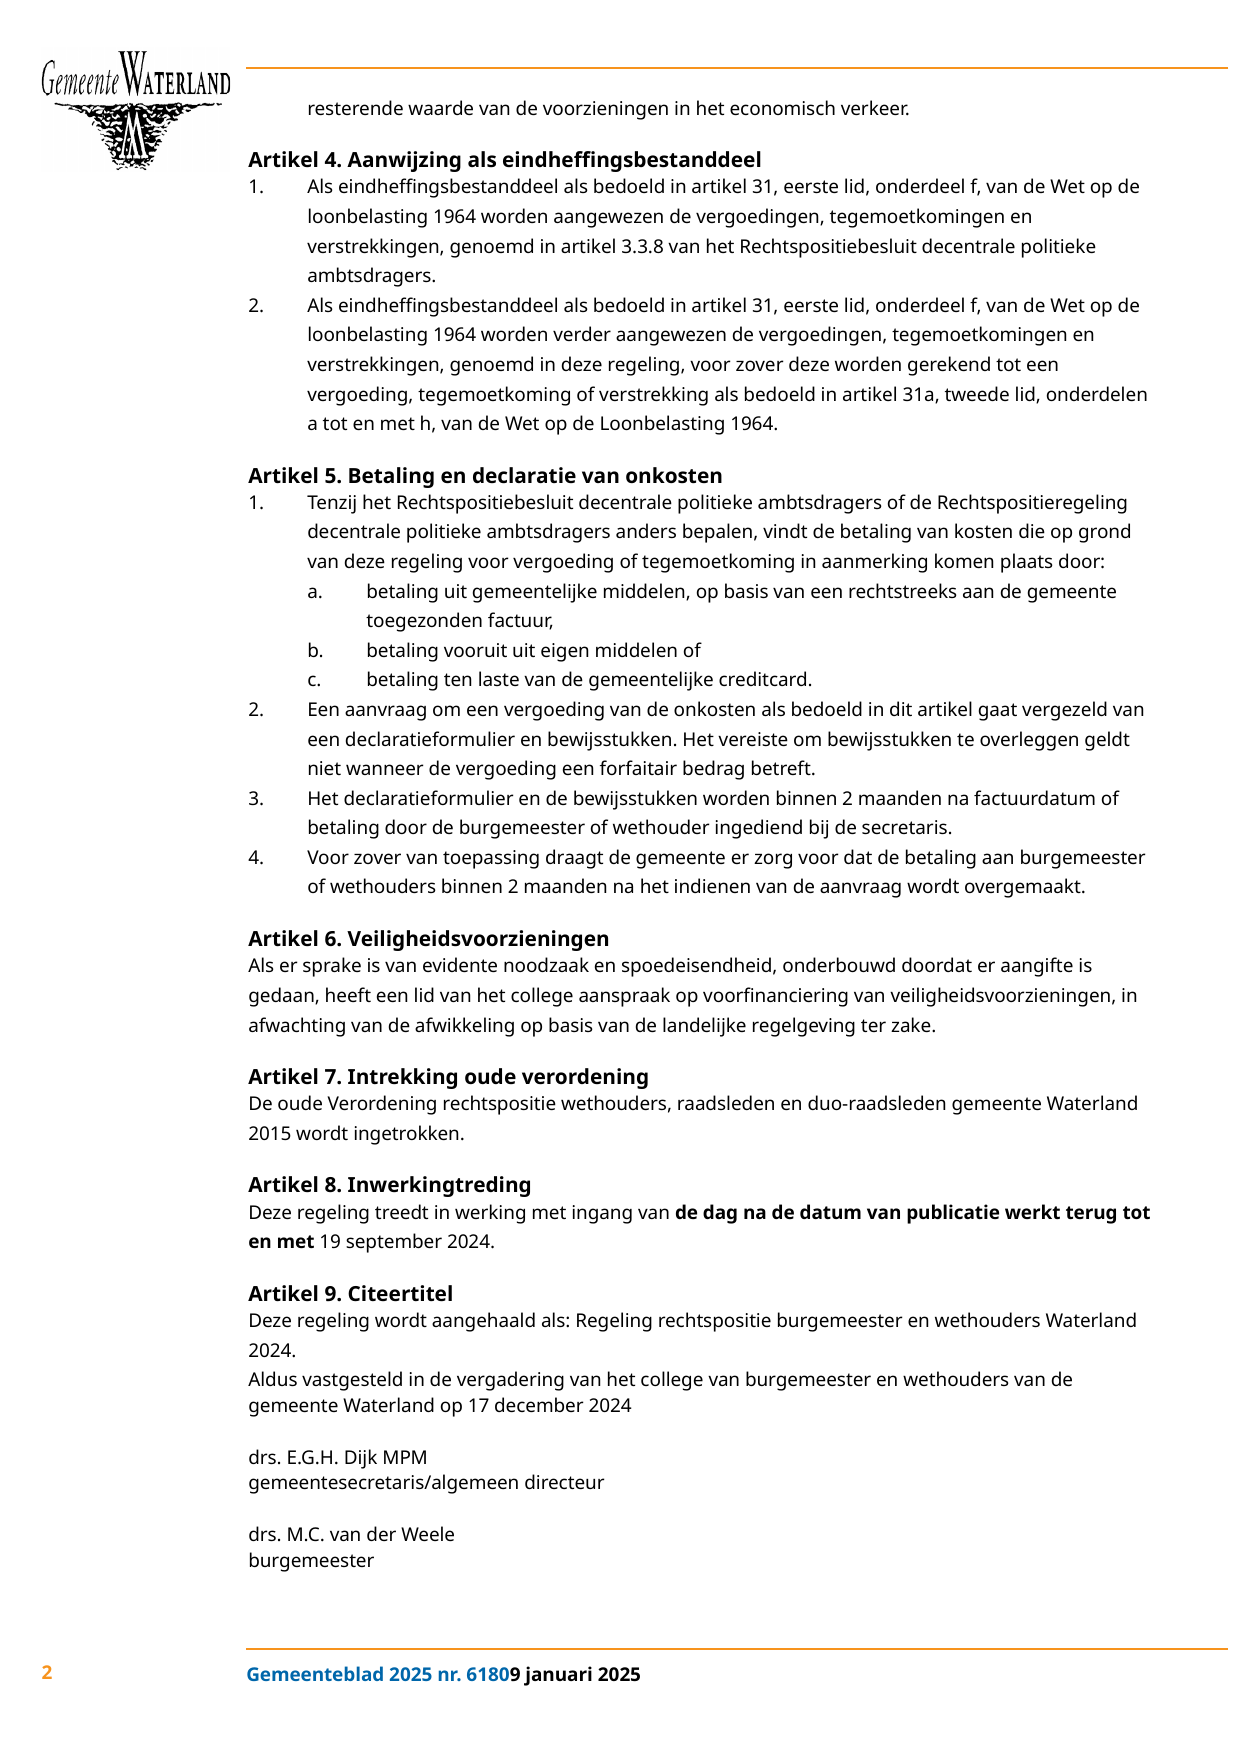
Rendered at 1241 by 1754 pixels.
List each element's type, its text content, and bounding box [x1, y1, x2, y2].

list Als eindheffingsbestanddeel als bedoeld in artikel 31, eerste lid, onderdeel f, van de Wet op de loonbelasting 1964 worden verder aangewezen de vergoedingen, tegemoetkomingen en verstrekkingen, genoemd in deze regeling, voor zover deze worden gerekend tot een vergoeding, tegemoetkoming of verstrekking als bedoeld in artikel 31a, tweede lid, onderdelen a tot en met h, van de Wet op de Loonbelasting 1964. [248, 292, 1152, 436]
text Artikel 8. Inwerkingtreding [248, 1171, 1152, 1199]
text burgemeester [248, 1547, 1152, 1572]
list betaling ten laste van de gemeentelijke creditcard. [307, 667, 1152, 692]
list betaling vooruit uit eigen middelen of [307, 637, 1152, 663]
text Artikel 6. Veiligheidsvoorzieningen [248, 924, 1152, 953]
text Deze regeling wordt aangehaald als: Regeling rechtspositie burgemeester en wethouders Waterland 2024. [248, 1307, 1152, 1363]
text Als er sprake is van evidente noodzaak en spoedeisendheid, onderbouwd doordat er aangifte is gedaan, heeft een lid van het college aanspraak op voorfinanciering van veiligheidsvoorzieningen, in afwachting van de afwikkeling op basis van de landelijke regelgeving ter zake. [248, 953, 1152, 1037]
list betaling uit gemeentelijke middelen, op basis van een rechtstreeks aan de gemeente toegezonden factuur, [307, 578, 1152, 633]
list Een aanvraag om een vergoeding van de onkosten als bedoeld in dit artikel gaat vergezeld van een declaratieformulier en bewijsstukken. Het vereiste om bewijsstukken te overleggen geldt niet wanneer de vergoeding een forfaitair bedrag betreft. [248, 696, 1152, 781]
text Artikel 7. Intrekking oude verordening [248, 1062, 1152, 1091]
text De oude Verordening rechtspositie wethouders, raadsleden en duo-raadsleden gemeente Waterland 2015 wordt ingetrokken. [248, 1091, 1152, 1146]
text gemeentesecretaris/algemeen directeur [248, 1469, 1152, 1495]
picture [41, 47, 231, 172]
list resterende waarde van de voorzieningen in het economisch verkeer. [248, 95, 1152, 121]
text drs. E.G.H. Dijk MPM [248, 1444, 1152, 1469]
text Artikel 4. Aanwijzing als eindheffingsbestanddeel [248, 145, 1152, 174]
list Het declaratieformulier en de bewijsstukken worden binnen 2 maanden na factuurdatum of betaling door de burgemeester of wethouder ingediend bij de secretaris. [248, 785, 1152, 840]
text Aldus vastgesteld in de vergadering van het college van burgemeester en wethouders van de gemeente Waterland op 17 december 2024 [248, 1367, 1152, 1418]
text Artikel 5. Betaling en declaratie van onkosten [248, 461, 1152, 489]
list Voor zover van toepassing draagt de gemeente er zorg voor dat de betaling aan burgemeester of wethouders binnen 2 maanden na het indienen van de aanvraag wordt overgemaakt. [248, 844, 1152, 899]
text Deze regeling treedt in werking met ingang van de dag na de datum van publicatie werkt terug tot en met 19 september 2024. [248, 1199, 1152, 1254]
text Artikel 9. Citeertitel [248, 1279, 1152, 1307]
text drs. M.C. van der Weele [248, 1521, 1152, 1547]
list Als eindheffingsbestanddeel als bedoeld in artikel 31, eerste lid, onderdeel f, van de Wet op de loonbelasting 1964 worden aangewezen de vergoedingen, tegemoetkomingen en verstrekkingen, genoemd in artikel 3.3.8 van het Rechtspositiebesluit decentrale politieke ambtsdragers. [248, 174, 1152, 288]
list Tenzij het Rechtspositiebesluit decentrale politieke ambtsdragers of de Rechtspositieregeling decentrale politieke ambtsdragers anders bepalen, vindt de betaling van kosten die op grond van deze regeling voor vergoeding of tegemoetkoming in aanmerking komen plaats door: [248, 489, 1152, 574]
